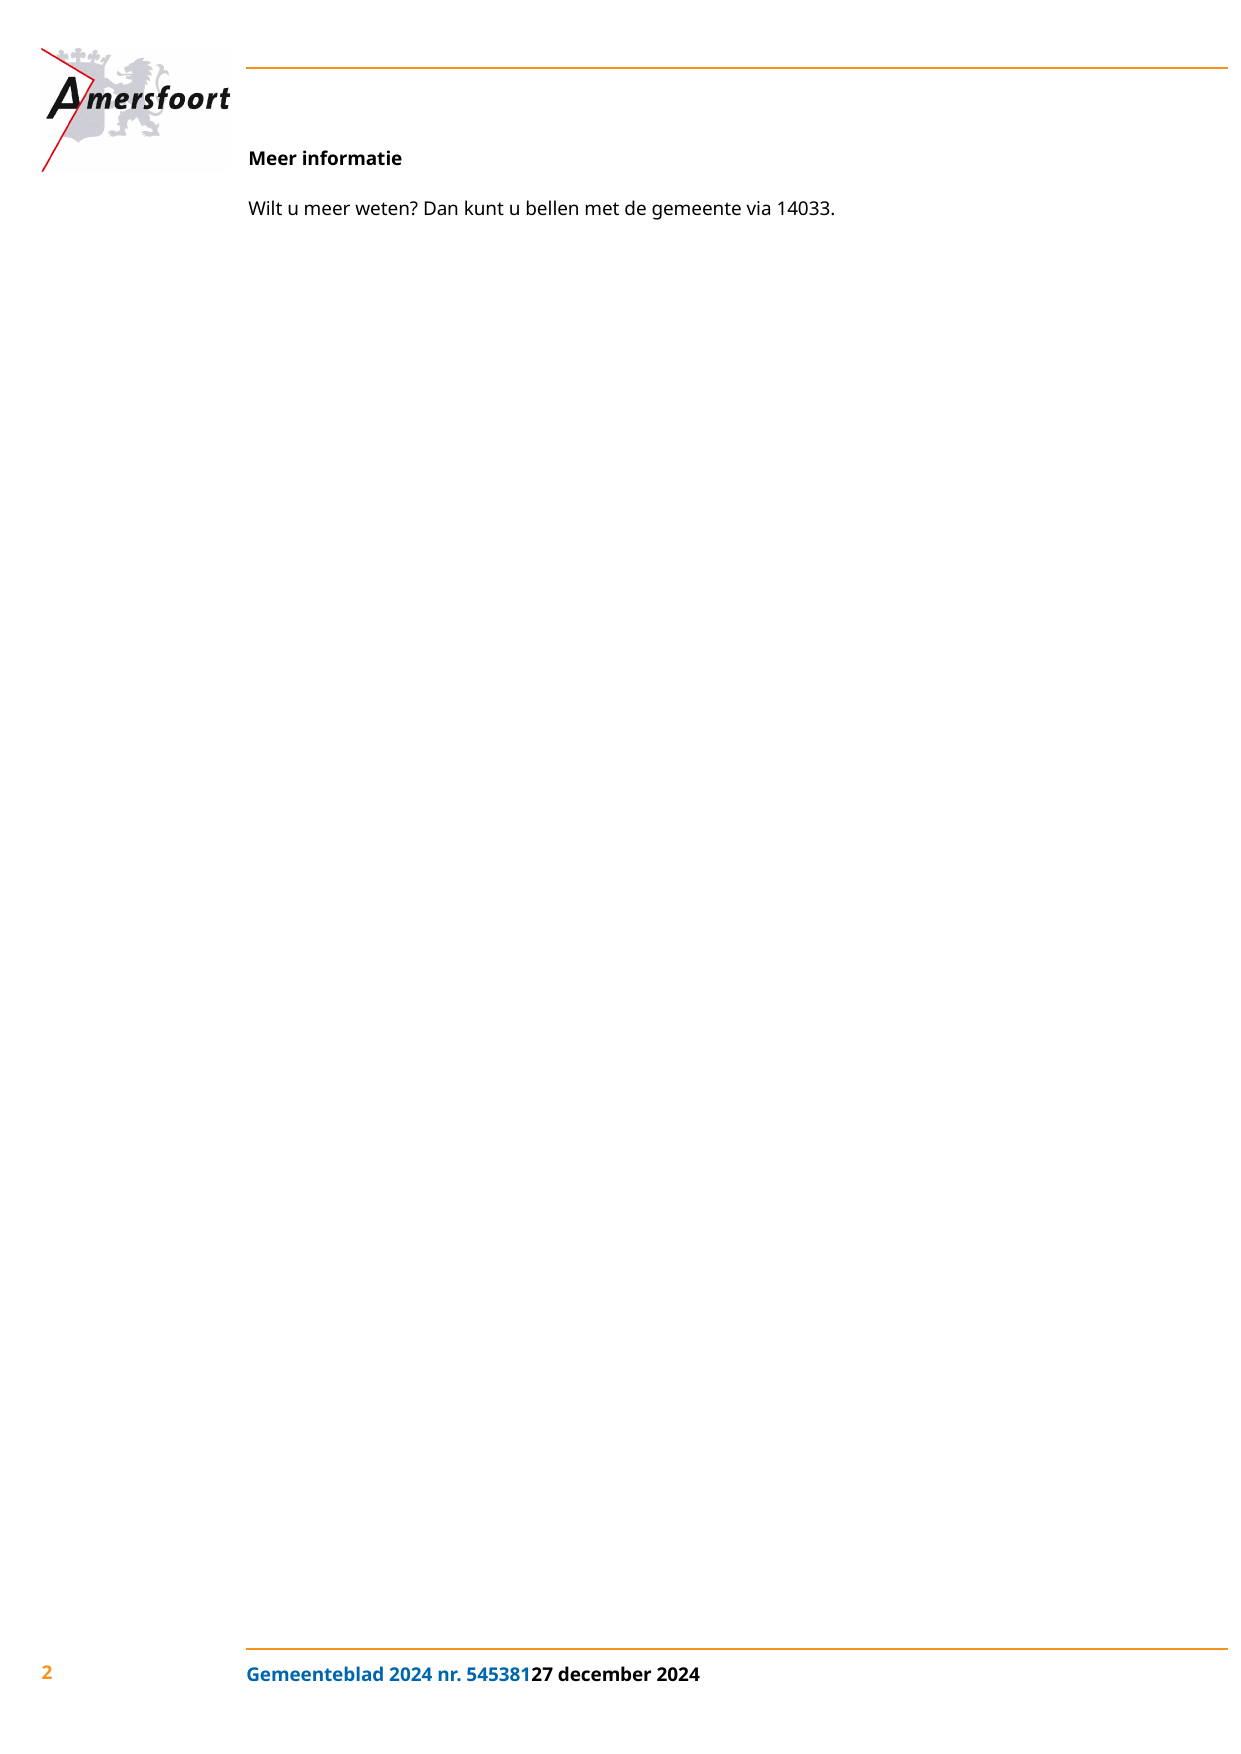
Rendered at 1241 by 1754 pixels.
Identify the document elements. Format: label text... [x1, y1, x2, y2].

text Meer informatie [248, 145, 1152, 171]
text Wilt u meer weten? Dan kunt u bellen met de gemeente via 14033. [248, 196, 1152, 221]
picture [41, 47, 231, 172]
